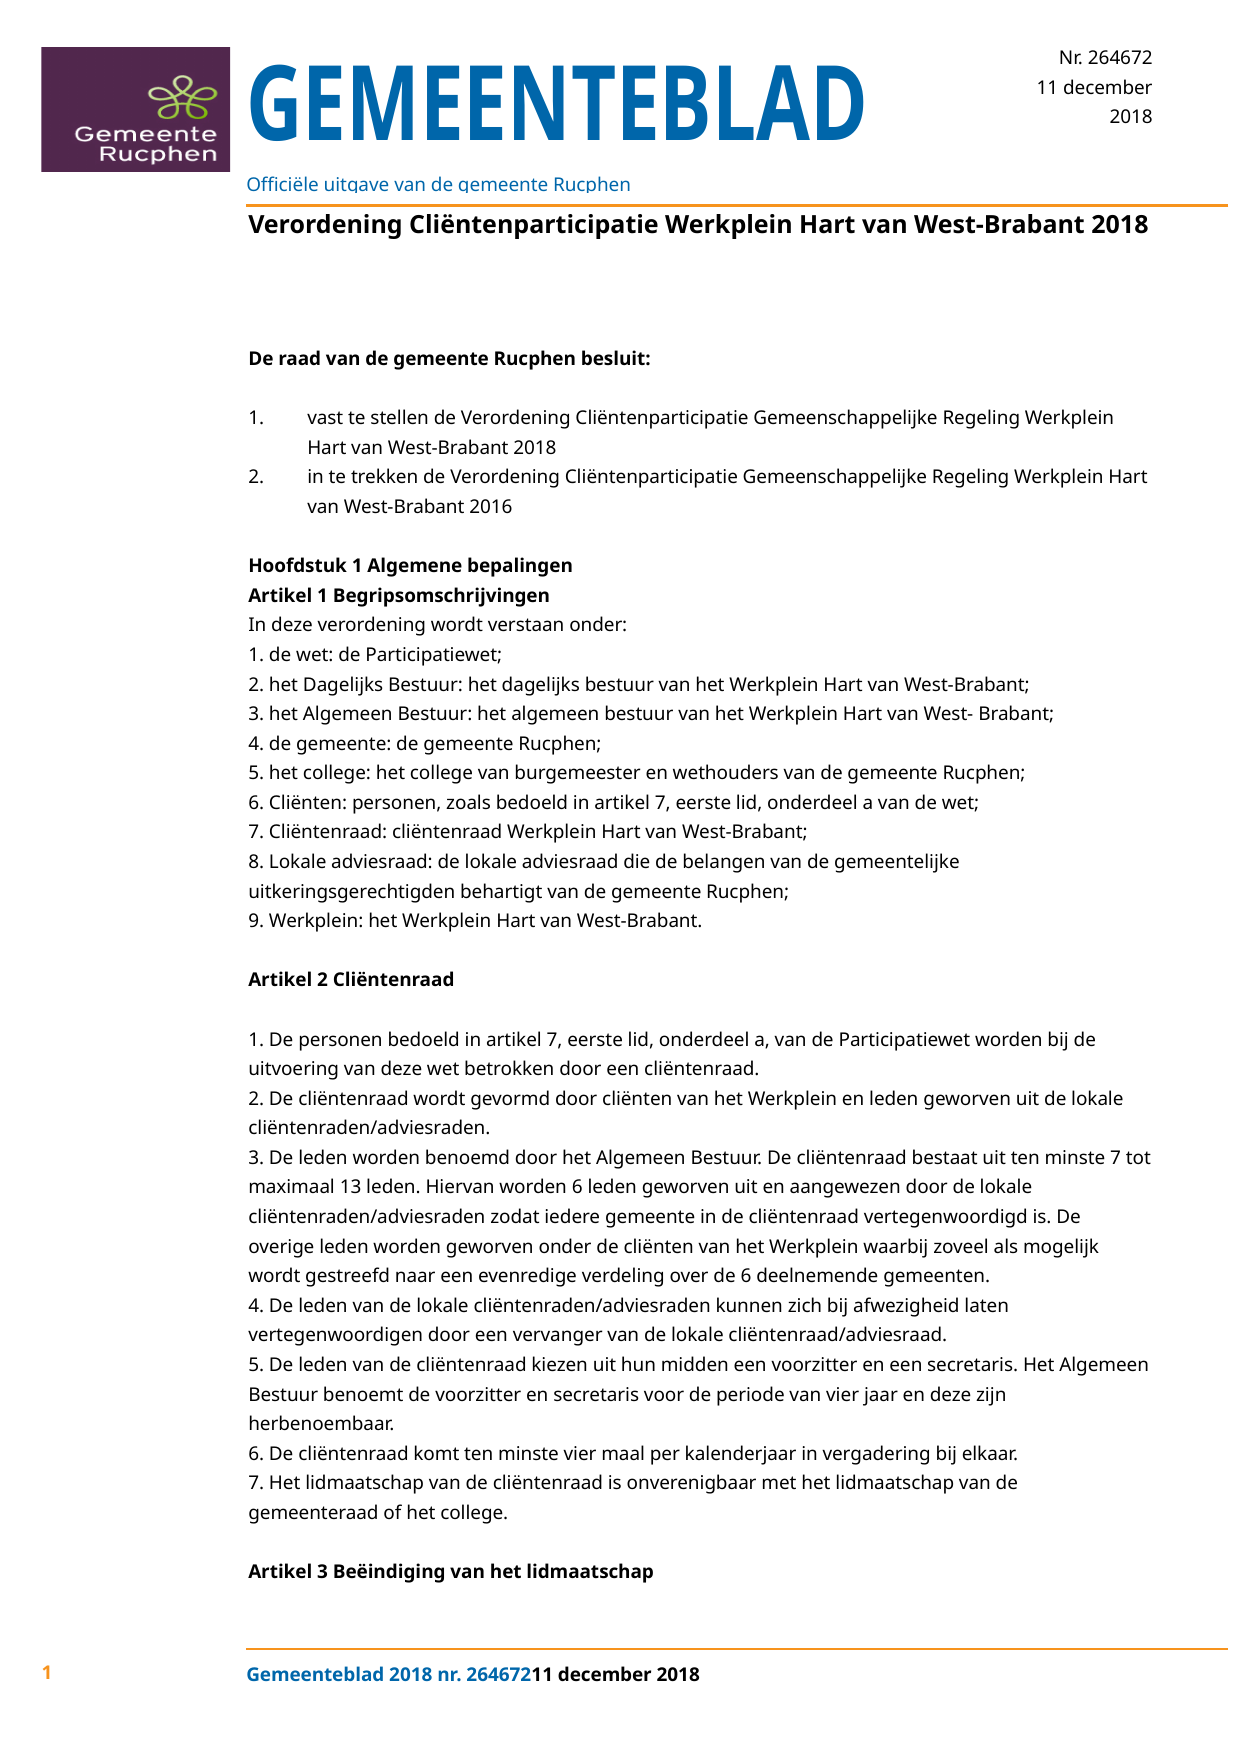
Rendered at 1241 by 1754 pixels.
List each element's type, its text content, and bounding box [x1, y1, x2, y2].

text 3. De leden worden benoemd door het Algemeen Bestuur. De cliëntenraad bestaat uit ten minste 7 tot maximaal 13 leden. Hiervan worden 6 leden geworven uit en aangewezen door de lokale cliëntenraden/adviesraden zodat iedere gemeente in de cliëntenraad vertegenwoordigd is. De overige leden worden geworven onder de cliënten van het Werkplein waarbij zoveel als mogelijk wordt gestreefd naar een evenredige verdeling over de 6 deelnemende gemeenten. [248, 1144, 1152, 1288]
text 3. het Algemeen Bestuur: het algemeen bestuur van het Werkplein Hart van West- Brabant; [248, 700, 1152, 726]
text 6. Cliënten: personen, zoals bedoeld in artikel 7, eerste lid, onderdeel a van de wet; [248, 789, 1152, 815]
text Artikel 2 Cliëntenraad [248, 967, 1152, 992]
text 4. De leden van de lokale cliëntenraden/adviesraden kunnen zich bij afwezigheid laten vertegenwoordigen door een vervanger van de lokale cliëntenraad/adviesraad. [248, 1292, 1152, 1347]
text Artikel 1 Begripsomschrijvingen [248, 582, 1152, 608]
text In deze verordening wordt verstaan onder: [248, 612, 1152, 637]
text Artikel 3 Beëindiging van het lidmaatschap [248, 1558, 1152, 1584]
text 5. De leden van de cliëntenraad kiezen uit hun midden een voorzitter en een secretaris. Het Algemeen Bestuur benoemt de voorzitter en secretaris voor de periode van vier jaar en deze zijn herbenoembaar. [248, 1351, 1152, 1436]
text 2. het Dagelijks Bestuur: het dagelijks bestuur van het Werkplein Hart van West-Brabant; [248, 671, 1152, 696]
text Hoofdstuk 1 Algemene bepalingen [248, 552, 1152, 578]
text 6. De cliëntenraad komt ten minste vier maal per kalenderjaar in vergadering bij elkaar. [248, 1440, 1152, 1466]
text 7. Cliëntenraad: cliëntenraad Werkplein Hart van West-Brabant; [248, 819, 1152, 844]
text De raad van de gemeente Rucphen besluit: [248, 345, 1152, 371]
text Verordening Cliëntenparticipatie Werkplein Hart van West-Brabant 2018 [248, 207, 1152, 241]
text 5. het college: het college van burgemeester en wethouders van de gemeente Rucphen; [248, 759, 1152, 785]
text 1. De personen bedoeld in artikel 7, eerste lid, onderdeel a, van de Participatiewet worden bij de uitvoering van deze wet betrokken door een cliëntenraad. [248, 1026, 1152, 1081]
text 9. Werkplein: het Werkplein Hart van West-Brabant. [248, 907, 1152, 933]
text 2. De cliëntenraad wordt gevormd door cliënten van het Werkplein en leden geworven uit de lokale cliëntenraden/adviesraden. [248, 1085, 1152, 1140]
text 4. de gemeente: de gemeente Rucphen; [248, 730, 1152, 756]
text 8. Lokale adviesraad: de lokale adviesraad die de belangen van de gemeentelijke uitkeringsgerechtigden behartigt van de gemeente Rucphen; [248, 848, 1152, 903]
list in te trekken de Verordening Cliëntenparticipatie Gemeenschappelijke Regeling Werkplein Hart van West-Brabant 2016 [248, 464, 1152, 519]
list vast te stellen de Verordening Cliëntenparticipatie Gemeenschappelijke Regeling Werkplein Hart van West-Brabant 2018 [248, 404, 1152, 460]
text 7. Het lidmaatschap van de cliëntenraad is onverenigbaar met het lidmaatschap van de gemeenteraad of het college. [248, 1469, 1152, 1525]
text 1. de wet: de Participatiewet; [248, 641, 1152, 667]
picture [41, 47, 231, 172]
